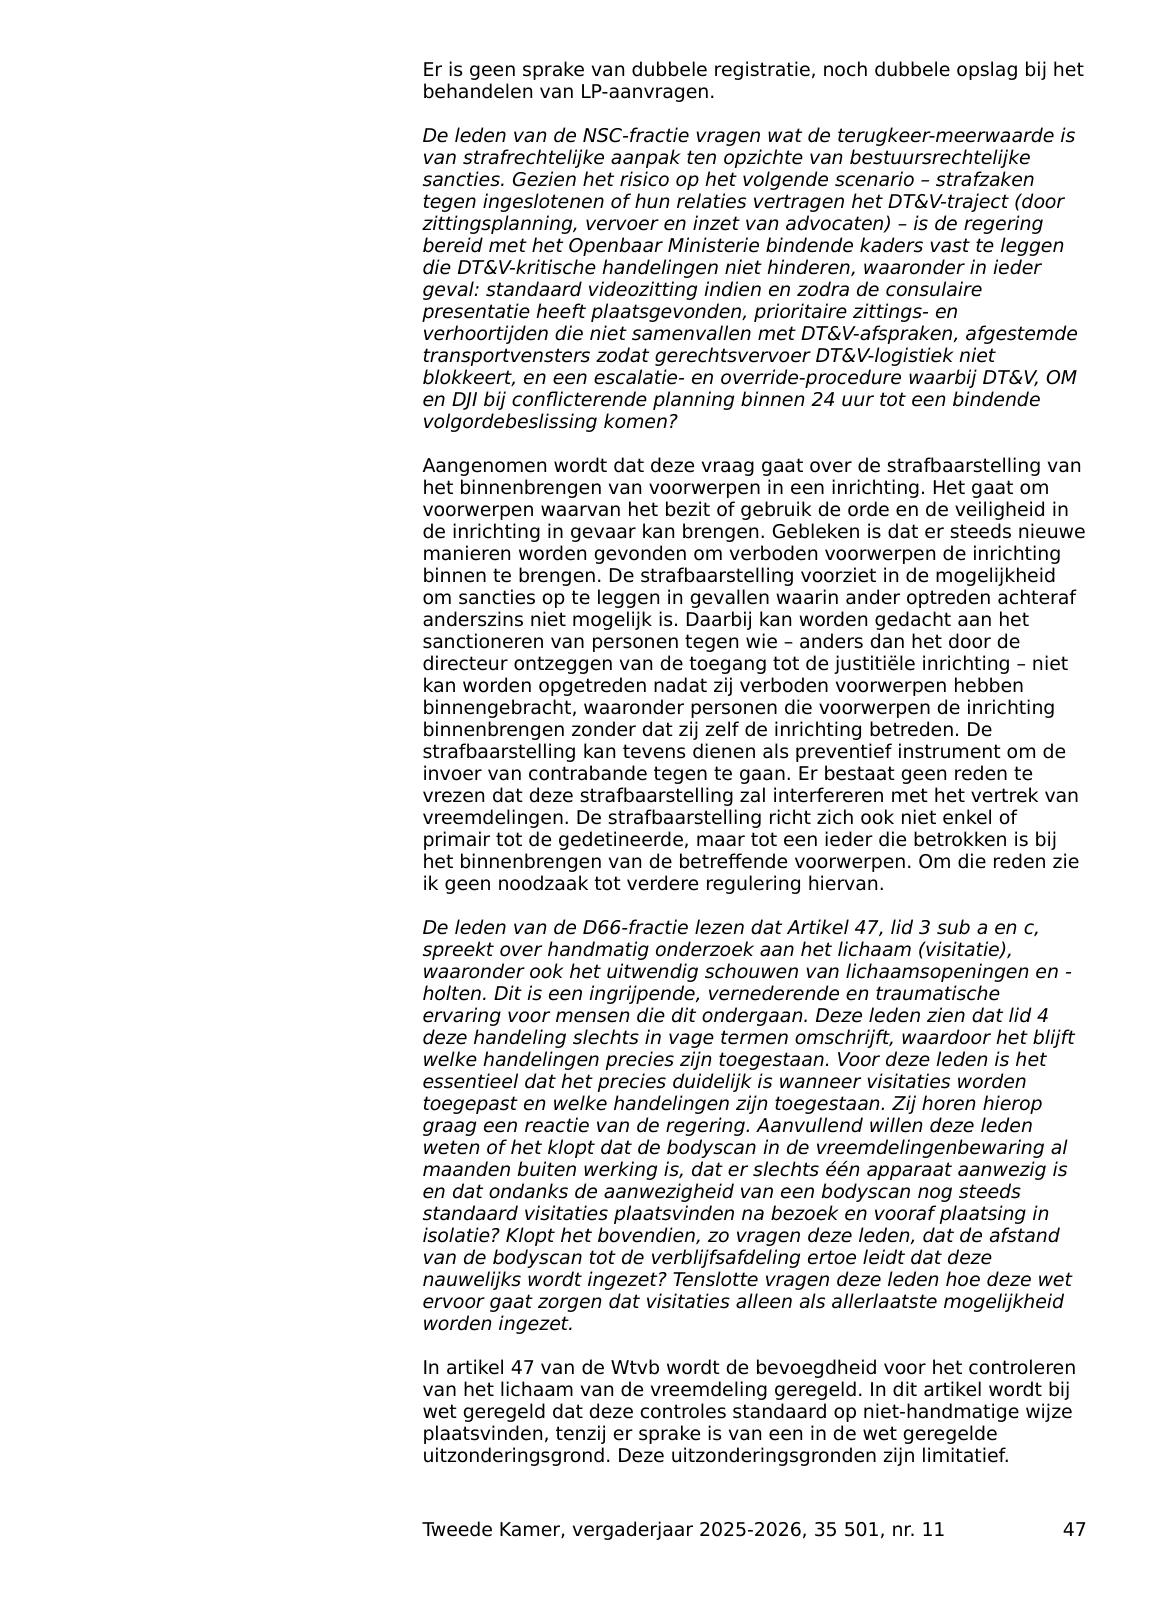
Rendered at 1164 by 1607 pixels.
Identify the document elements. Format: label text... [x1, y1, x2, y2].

text De leden van de NSC-fractie vragen wat de terugkeer-meerwaarde is van strafrechtelijke aanpak ten opzichte van bestuursrechtelijke sancties. Gezien het risico op het volgende scenario – strafzaken tegen ingeslotenen of hun relaties vertragen het DT&V-traject (door zittingsplanning, vervoer en inzet van advocaten) – is de regering bereid met het Openbaar Ministerie bindende kaders vast te leggen die DT&V-kritische handelingen niet hinderen, waaronder in ieder geval: standaard videozitting indien en zodra de consulaire presentatie heeft plaatsgevonden, prioritaire zittings- en verhoortijden die niet samenvallen met DT&V-afspraken, afgestemde transportvensters zodat gerechtsvervoer DT&V-logistiek niet blokkeert, en een escalatie- en override-procedure waarbij DT&V, OM en DJI bij conflicterende planning binnen 24 uur tot een bindende volgordebeslissing komen? [422, 125, 1087, 433]
text Er is geen sprake van dubbele registratie, noch dubbele opslag bij het behandelen van LP-aanvragen. [422, 59, 1087, 103]
text In artikel 47 van de Wtvb wordt de bevoegdheid voor het controleren van het lichaam van de vreemdeling geregeld. In dit artikel wordt bij wet geregeld dat deze controles standaard op niet-handmatige wijze plaatsvinden, tenzij er sprake is van een in de wet geregelde uitzonderingsgrond. Deze uitzonderingsgronden zijn limitatief. [422, 1357, 1087, 1467]
text Aangenomen wordt dat deze vraag gaat over de strafbaarstelling van het binnenbrengen van voorwerpen in een inrichting. Het gaat om voorwerpen waarvan het bezit of gebruik de orde en de veiligheid in de inrichting in gevaar kan brengen. Gebleken is dat er steeds nieuwe manieren worden gevonden om verboden voorwerpen de inrichting binnen te brengen. De strafbaarstelling voorziet in de mogelijkheid om sancties op te leggen in gevallen waarin ander optreden achteraf anderszins niet mogelijk is. Daarbij kan worden gedacht aan het sanctioneren van personen tegen wie – anders dan het door de directeur ontzeggen van de toegang tot de justitiële inrichting – niet kan worden opgetreden nadat zij verboden voorwerpen hebben binnengebracht, waaronder personen die voorwerpen de inrichting binnenbrengen zonder dat zij zelf de inrichting betreden. De strafbaarstelling kan tevens dienen als preventief instrument om de invoer van contrabande tegen te gaan. Er bestaat geen reden te vrezen dat deze strafbaarstelling zal interfereren met het vertrek van vreemdelingen. De strafbaarstelling richt zich ook niet enkel of primair tot de gedetineerde, maar tot een ieder die betrokken is bij het binnenbrengen van de betreffende voorwerpen. Om die reden zie ik geen noodzaak tot verdere regulering hiervan. [422, 455, 1087, 895]
text De leden van de D66-fractie lezen dat Artikel 47, lid 3 sub a en c, spreekt over handmatig onderzoek aan het lichaam (visitatie), waaronder ook het uitwendig schouwen van lichaamsopeningen en -holten. Dit is een ingrijpende, vernederende en traumatische ervaring voor mensen die dit ondergaan. Deze leden zien dat lid 4 deze handeling slechts in vage termen omschrijft, waardoor het blijft welke handelingen precies zijn toegestaan. Voor deze leden is het essentieel dat het precies duidelijk is wanneer visitaties worden toegepast en welke handelingen zijn toegestaan. Zij horen hierop graag een reactie van de regering. Aanvullend willen deze leden weten of het klopt dat de bodyscan in de vreemdelingenbewaring al maanden buiten werking is, dat er slechts één apparaat aanwezig is en dat ondanks de aanwezigheid van een bodyscan nog steeds standaard visitaties plaatsvinden na bezoek en vooraf plaatsing in isolatie? Klopt het bovendien, zo vragen deze leden, dat de afstand van de bodyscan tot de verblijfsafdeling ertoe leidt dat deze nauwelijks wordt ingezet? Tenslotte vragen deze leden hoe deze wet ervoor gaat zorgen dat visitaties alleen als allerlaatste mogelijkheid worden ingezet. [422, 917, 1087, 1334]
